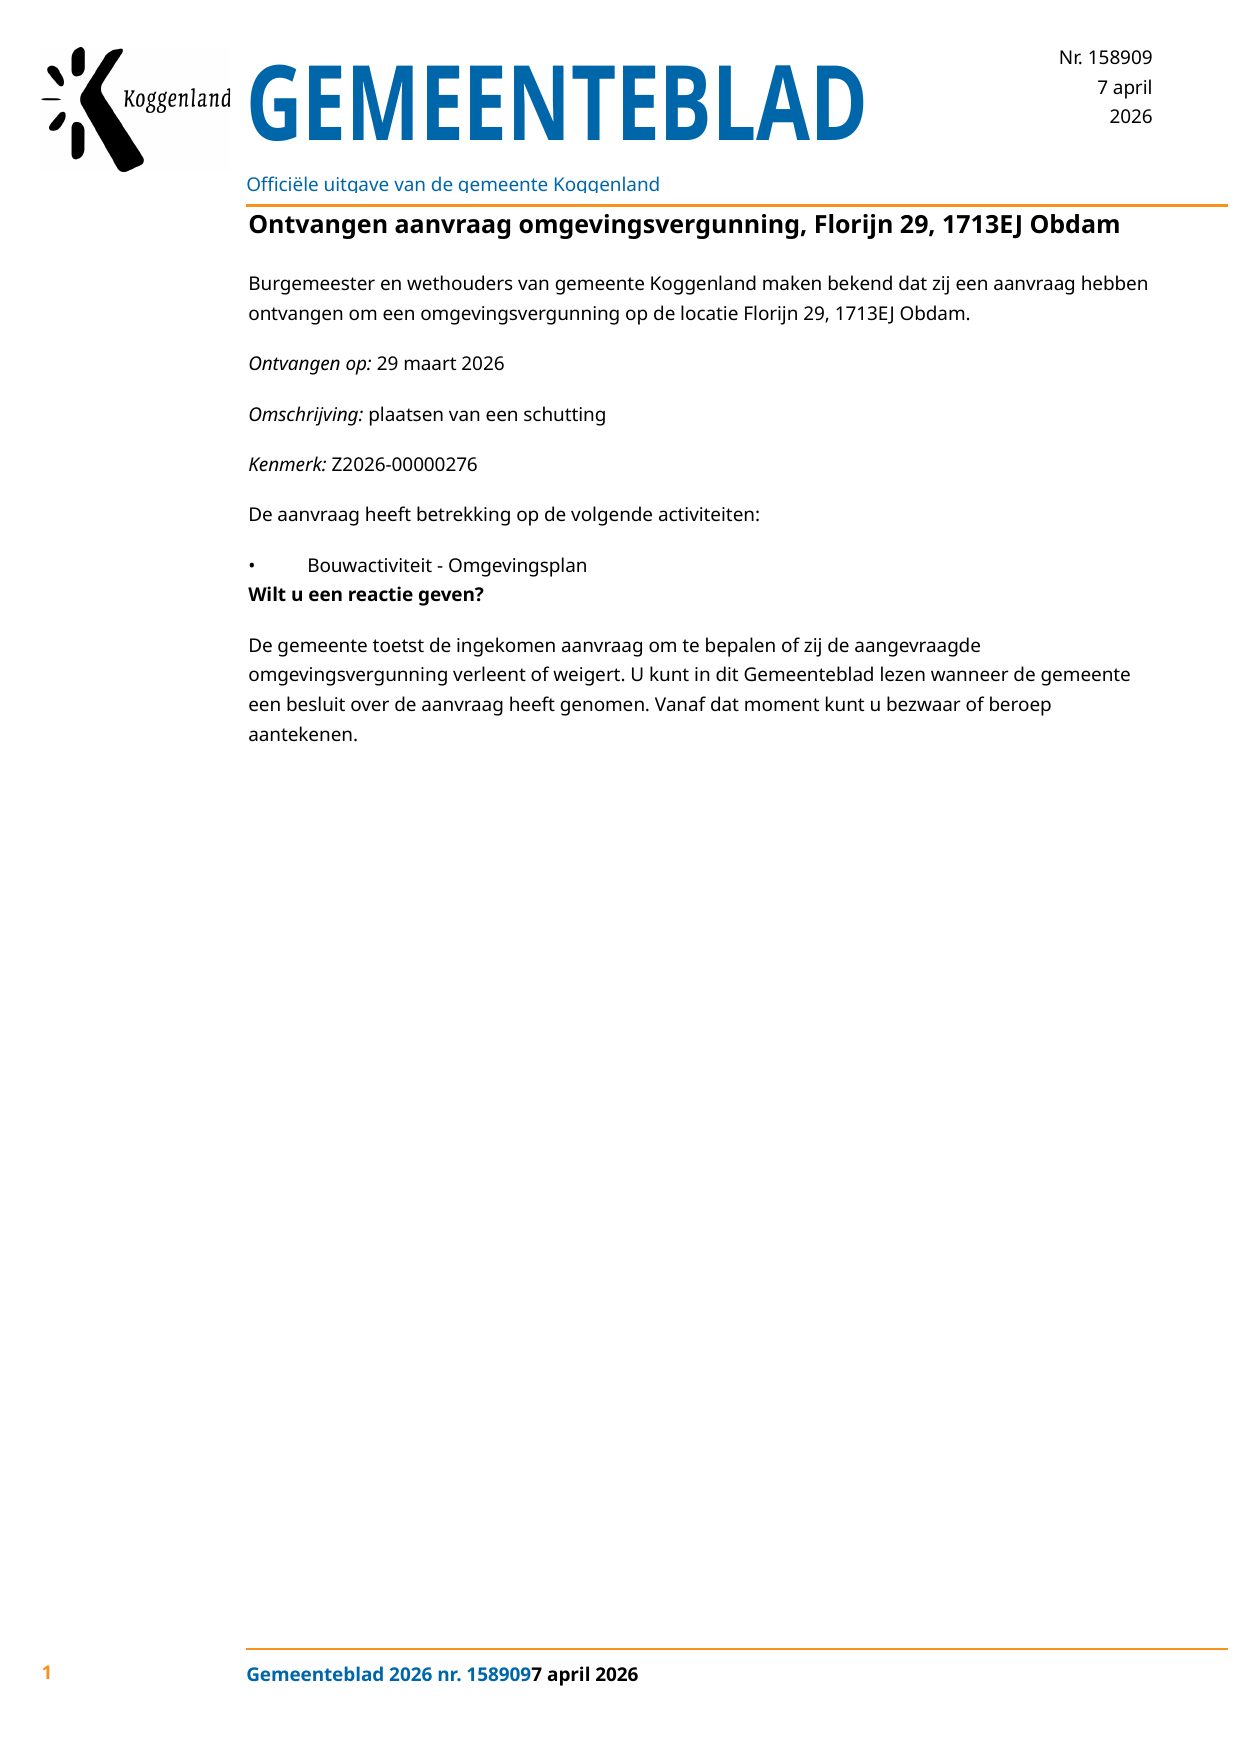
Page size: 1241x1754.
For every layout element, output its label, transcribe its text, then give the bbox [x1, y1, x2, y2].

text Burgemeester en wethouders van gemeente Koggenland maken bekend dat zij een aanvraag hebben ontvangen om een omgevingsvergunning op de locatie Florijn 29, 1713EJ Obdam. [248, 270, 1152, 326]
text Ontvangen aanvraag omgevingsvergunning, Florijn 29, 1713EJ Obdam [248, 207, 1152, 241]
text De gemeente toetst de ingekomen aanvraag om te bepalen of zij de aangevraagde omgevingsvergunning verleent of weigert. U kunt in dit Gemeenteblad lezen wanneer de gemeente een besluit over de aanvraag heeft genomen. Vanaf dat moment kunt u bezwaar of beroep aantekenen. [248, 632, 1152, 746]
text Wilt u een reactie geven? [248, 582, 1152, 607]
list Bouwactiviteit - Omgevingsplan [248, 552, 1152, 578]
picture [41, 47, 231, 172]
text Kenmerk: Z2026-00000276 [248, 451, 1152, 477]
text Ontvangen op: 29 maart 2026 [248, 350, 1152, 376]
text Omschrijving: plaatsen van een schutting [248, 401, 1152, 426]
text De aanvraag heeft betrekking op de volgende activiteiten: [248, 502, 1152, 527]
